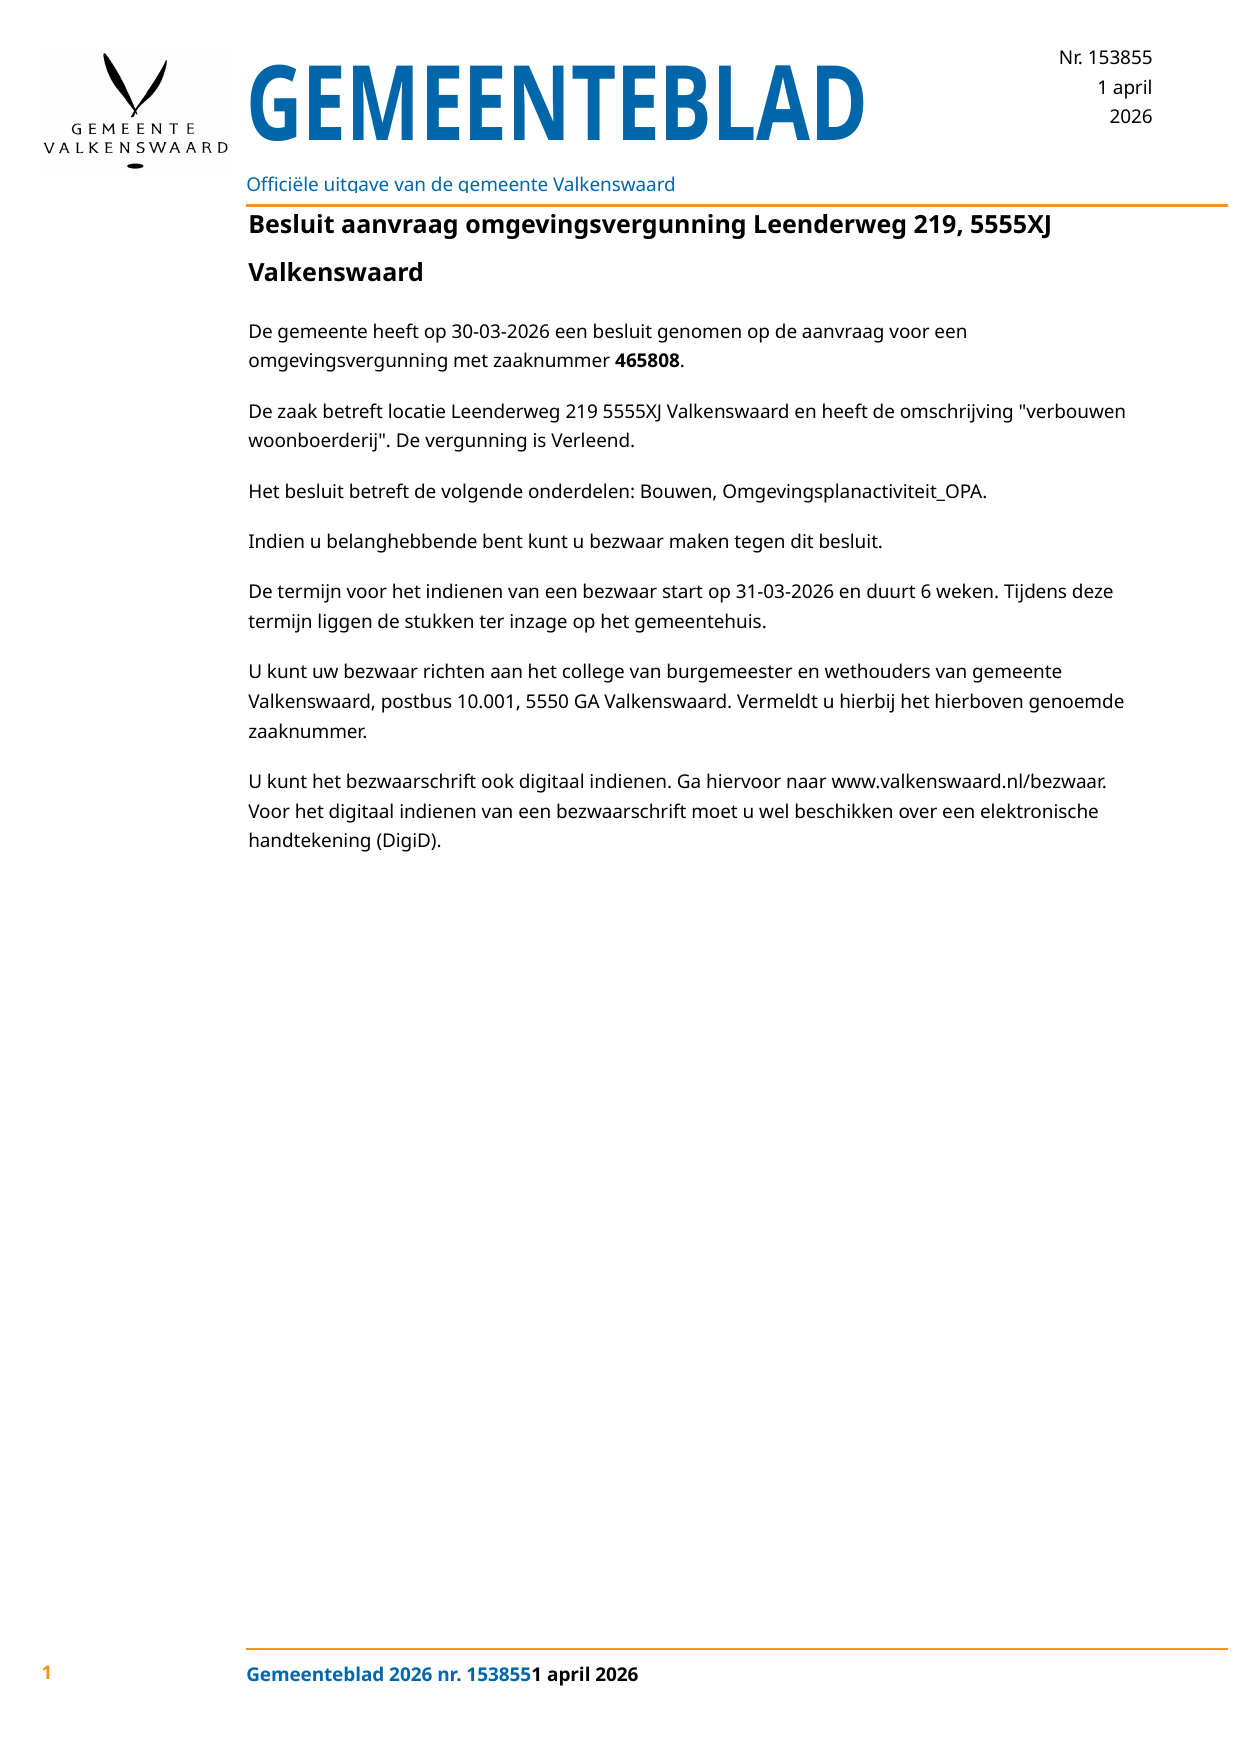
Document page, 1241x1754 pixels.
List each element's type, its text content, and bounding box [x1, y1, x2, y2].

text De zaak betreft locatie Leenderweg 219 5555XJ Valkenswaard en heeft de omschrijving "verbouwen woonboerderij". De vergunning is Verleend. [248, 398, 1152, 453]
text U kunt uw bezwaar richten aan het college van burgemeester en wethouders van gemeente Valkenswaard, postbus 10.001, 5550 GA Valkenswaard. Vermeldt u hierbij het hierboven genoemde zaaknummer. [248, 659, 1152, 744]
text De gemeente heeft op 30-03-2026 een besluit genomen op de aanvraag voor een omgevingsvergunning met zaaknummer 465808. [248, 318, 1152, 373]
text De termijn voor het indienen van een bezwaar start op 31-03-2026 en duurt 6 weken. Tijdens deze termijn liggen de stukken ter inzage op het gemeentehuis. [248, 579, 1152, 634]
text Het besluit betreft de volgende onderdelen: Bouwen, Omgevingsplanactiviteit_OPA. [248, 478, 1152, 504]
text Indien u belanghebbende bent kunt u bezwaar maken tegen dit besluit. [248, 528, 1152, 554]
picture [41, 47, 231, 172]
text Besluit aanvraag omgevingsvergunning Leenderweg 219, 5555XJ Valkenswaard [248, 207, 1152, 288]
text U kunt het bezwaarschrift ook digitaal indienen. Ga hiervoor naar www.valkenswaard.nl/bezwaar. Voor het digitaal indienen van een bezwaarschrift moet u wel beschikken over een elektronische handtekening (DigiD). [248, 768, 1152, 853]
